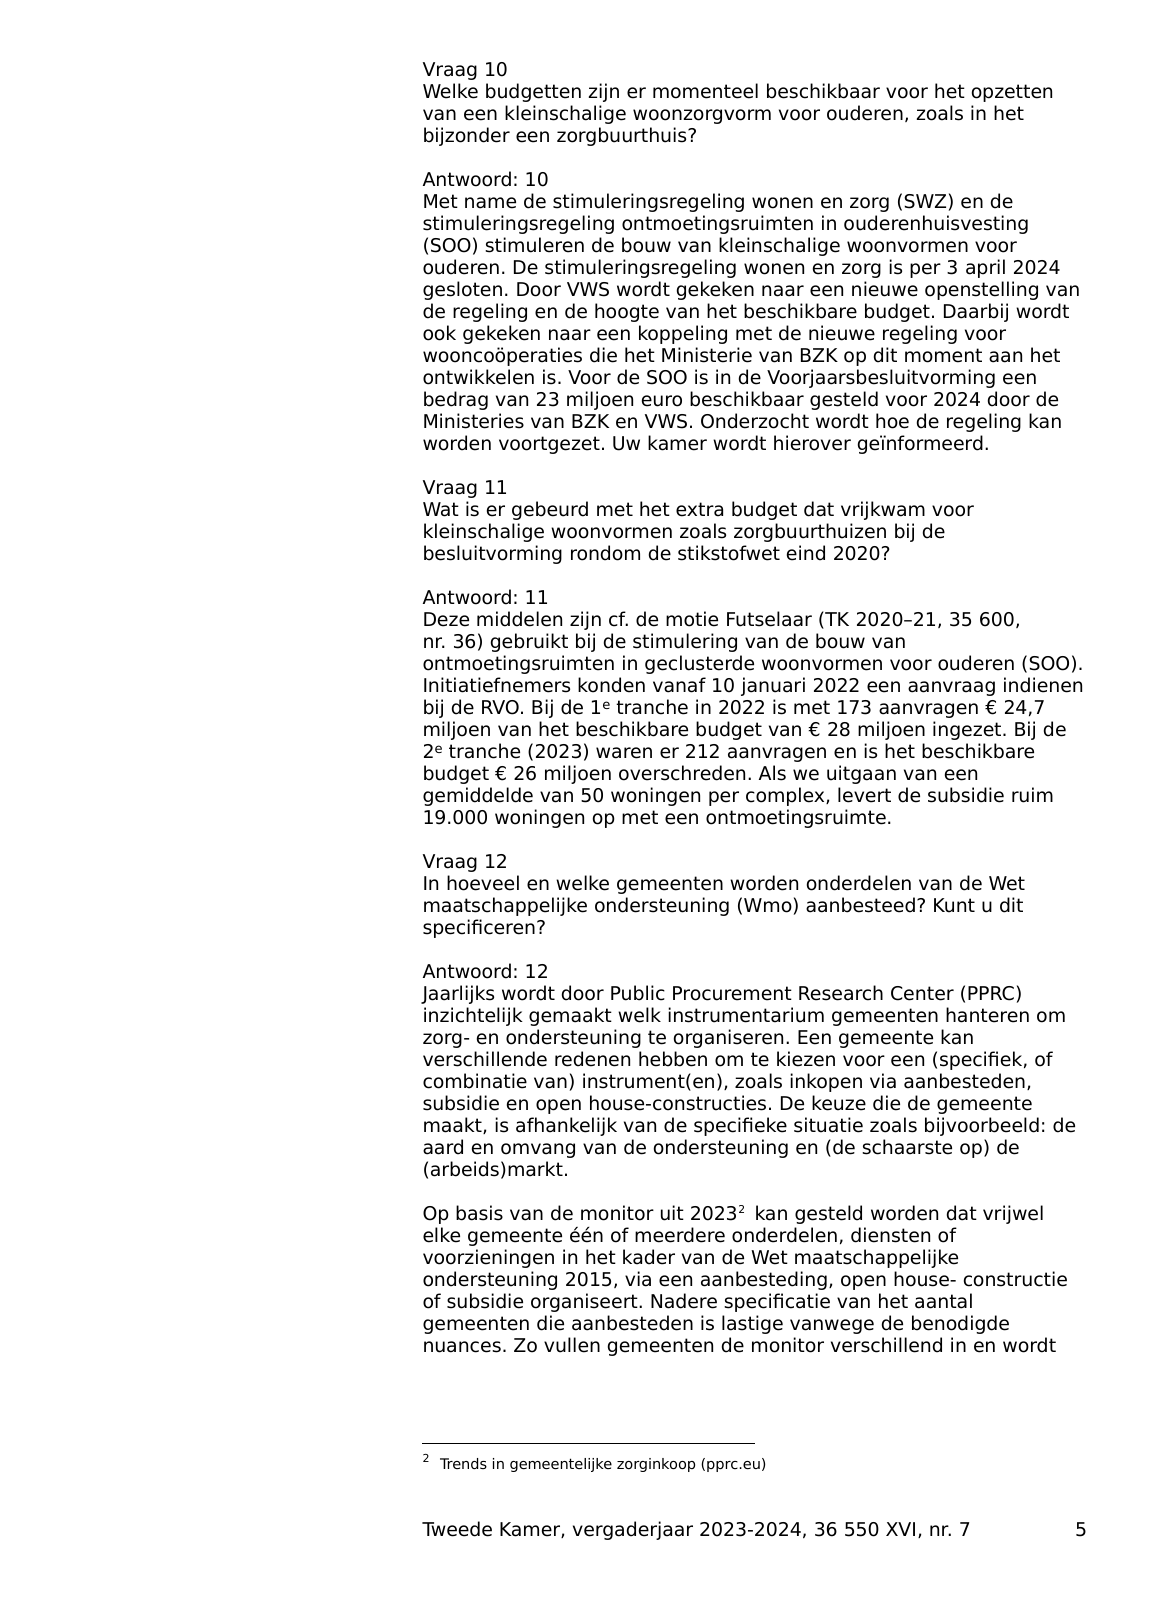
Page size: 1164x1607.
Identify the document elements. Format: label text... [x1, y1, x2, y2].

text Vraag 12 [422, 851, 1087, 873]
text Wat is er gebeurd met het extra budget dat vrijkwam voor kleinschalige woonvormen zoals zorgbuurthuizen bij de besluitvorming rondom de stikstofwet eind 2020? [422, 499, 1087, 565]
text Antwoord: 11 [422, 587, 1087, 609]
text Trends in gemeentelijke zorginkoop (pprc.eu) [422, 1452, 1087, 1474]
text Vraag 11 [422, 477, 1087, 499]
text In hoeveel en welke gemeenten worden onderdelen van de Wet maatschappelijke ondersteuning (Wmo) aanbesteed? Kunt u dit specificeren? [422, 873, 1087, 939]
text Met name de stimuleringsregeling wonen en zorg (SWZ) en de stimuleringsregeling ontmoetingsruimten in ouderenhuisvesting (SOO) stimuleren de bouw van kleinschalige woonvormen voor ouderen. De stimuleringsregeling wonen en zorg is per 3 april 2024 gesloten. Door VWS wordt gekeken naar een nieuwe openstelling van de regeling en de hoogte van het beschikbare budget. Daarbij wordt ook gekeken naar een koppeling met de nieuwe regeling voor wooncoöperaties die het Ministerie van BZK op dit moment aan het ontwikkelen is. Voor de SOO is in de Voorjaarsbesluitvorming een bedrag van 23 miljoen euro beschikbaar gesteld voor 2024 door de Ministeries van BZK en VWS. Onderzocht wordt hoe de regeling kan worden voortgezet. Uw kamer wordt hierover geïnformeerd. [422, 191, 1087, 455]
text Antwoord: 12 [422, 961, 1087, 983]
text Antwoord: 10 [422, 169, 1087, 191]
text Jaarlijks wordt door Public Procurement Research Center (PPRC) inzichtelijk gemaakt welk instrumentarium gemeenten hanteren om zorg- en ondersteuning te organiseren. Een gemeente kan verschillende redenen hebben om te kiezen voor een (specifiek, of combinatie van) instrument(en), zoals inkopen via aanbesteden, subsidie en open house-constructies. De keuze die de gemeente maakt, is afhankelijk van de specifieke situatie zoals bijvoorbeeld: de aard en omvang van de ondersteuning en (de schaarste op) de (arbeids)markt. [422, 983, 1087, 1181]
text Op basis van de monitor uit 2023 kan gesteld worden dat vrijwel elke gemeente één of meerdere onderdelen, diensten of voorzieningen in het kader van de Wet maatschappelijke ondersteuning 2015, via een aanbesteding, open house- constructie of subsidie organiseert. Nadere specificatie van het aantal gemeenten die aanbesteden is lastige vanwege de benodigde nuances. Zo vullen gemeenten de monitor verschillend in en wordt [422, 1203, 1087, 1357]
text Deze middelen zijn cf. de motie Futselaar (TK 2020–21, 35 600, nr. 36) gebruikt bij de stimulering van de bouw van ontmoetingsruimten in geclusterde woonvormen voor ouderen (SOO). Initiatiefnemers konden vanaf 10 januari 2022 een aanvraag indienen bij de RVO. Bij de 1e tranche in 2022 is met 173 aanvragen € 24,7 miljoen van het beschikbare budget van € 28 miljoen ingezet. Bij de 2e tranche (2023) waren er 212 aanvragen en is het beschikbare budget € 26 miljoen overschreden. Als we uitgaan van een gemiddelde van 50 woningen per complex, levert de subsidie ruim 19.000 woningen op met een ontmoetingsruimte. [422, 609, 1087, 829]
text Welke budgetten zijn er momenteel beschikbaar voor het opzetten van een kleinschalige woonzorgvorm voor ouderen, zoals in het bijzonder een zorgbuurthuis? [422, 81, 1087, 147]
text Vraag 10 [422, 59, 1087, 81]
